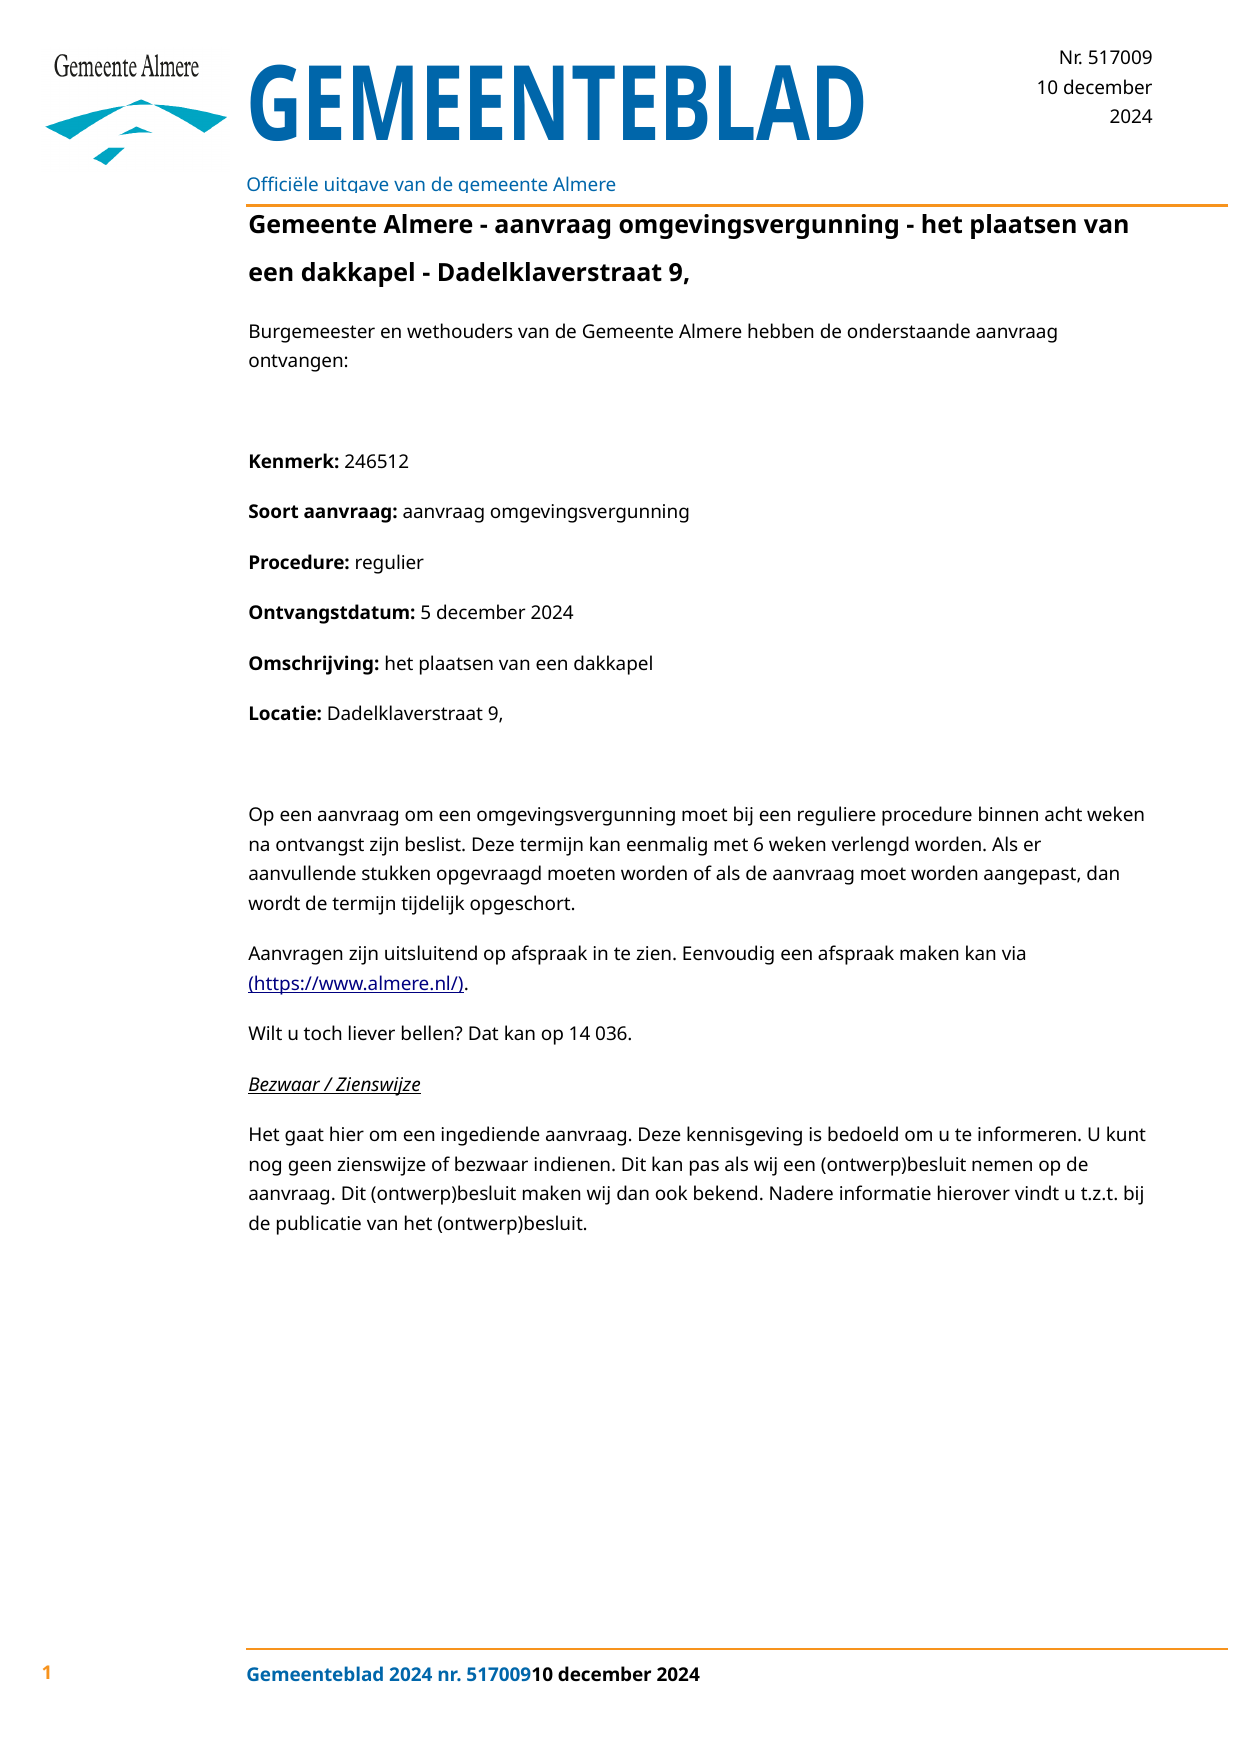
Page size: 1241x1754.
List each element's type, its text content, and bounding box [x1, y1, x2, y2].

text Omschrijving: het plaatsen van een dakkapel [248, 650, 1152, 676]
text Soort aanvraag: aanvraag omgevingsvergunning [248, 499, 1152, 524]
text Procedure: regulier [248, 549, 1152, 575]
text Op een aanvraag om een omgevingsvergunning moet bij een reguliere procedure binnen acht weken na ontvangst zijn beslist. Deze termijn kan eenmalig met 6 weken verlengd worden. Als er aanvullende stukken opgevraagd moeten worden of als de aanvraag moet worden aangepast, dan wordt de termijn tijdelijk opgeschort. [248, 801, 1152, 916]
text Bezwaar / Zienswijze [248, 1071, 1152, 1097]
picture [41, 47, 231, 172]
text Het gaat hier om een ingediende aanvraag. Deze kennisgeving is bedoeld om u te informeren. U kunt nog geen zienswijze of bezwaar indienen. Dit kan pas als wij een (ontwerp)besluit nemen op de aanvraag. Dit (ontwerp)besluit maken wij dan ook bekend. Nadere informatie hierover vindt u t.z.t. bij de publicatie van het (ontwerp)besluit. [248, 1121, 1152, 1236]
text Burgemeester en wethouders van de Gemeente Almere hebben de onderstaande aanvraag ontvangen: [248, 318, 1152, 373]
text Ontvangstdatum: 5 december 2024 [248, 599, 1152, 625]
text Gemeente Almere - aanvraag omgevingsvergunning - het plaatsen van een dakkapel - Dadelklaverstraat 9, [248, 207, 1152, 288]
text Wilt u toch liever bellen? Dat kan op 14 036. [248, 1020, 1152, 1046]
text Aanvragen zijn uitsluitend op afspraak in te zien. Eenvoudig een afspraak maken kan via (https://www.almere.nl/). [248, 940, 1152, 996]
text Locatie: Dadelklaverstraat 9, [248, 700, 1152, 726]
text Kenmerk: 246512 [248, 448, 1152, 474]
